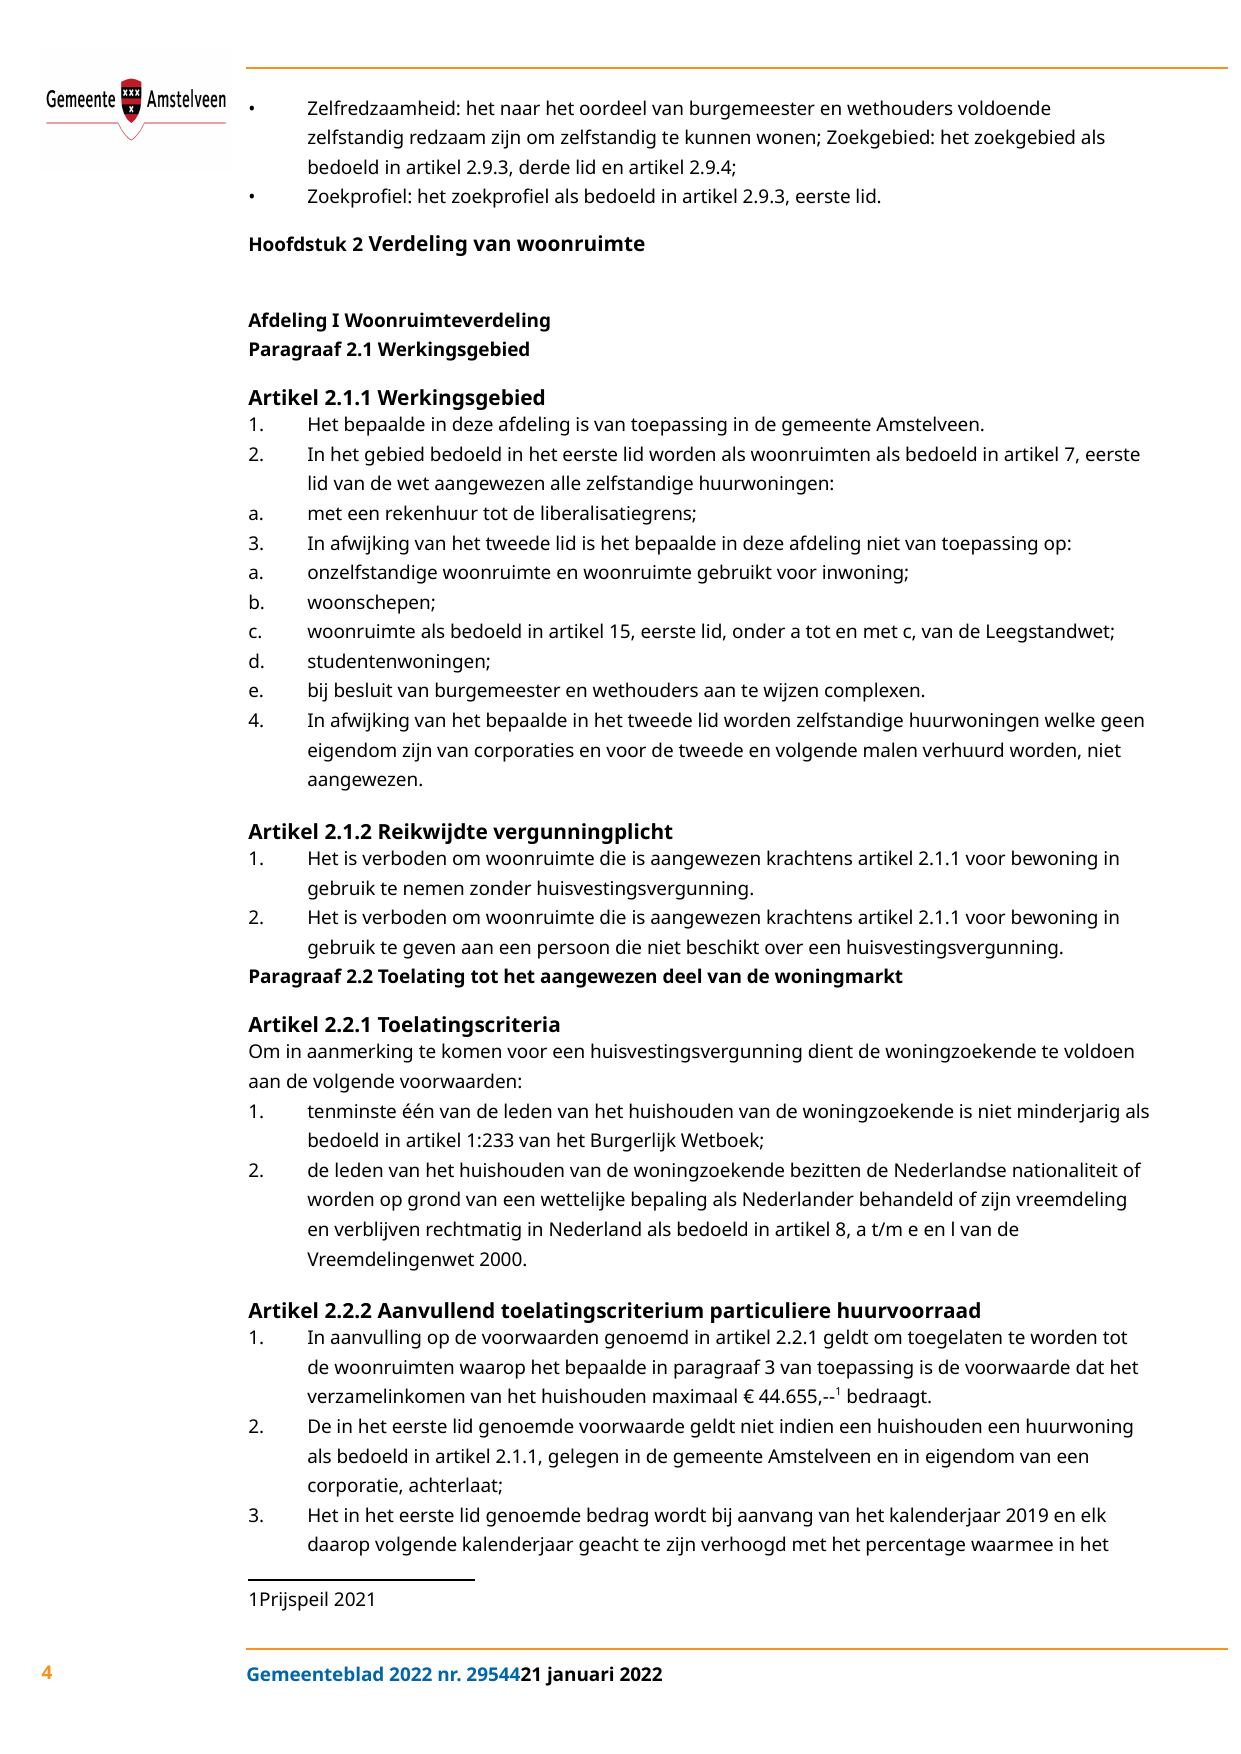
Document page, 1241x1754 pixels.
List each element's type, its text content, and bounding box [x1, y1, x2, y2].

list Zoekprofiel: het zoekprofiel als bedoeld in artikel 2.9.3, eerste lid. [248, 183, 1152, 209]
list woonschepen; [248, 589, 1152, 615]
list woonruimte als bedoeld in artikel 15, eerste lid, onder a tot en met c, van de Leegstandwet; [248, 618, 1152, 644]
text Paragraaf 2.1 Werkingsgebied [248, 336, 1152, 362]
list In afwijking van het tweede lid is het bepaalde in deze afdeling niet van toepassing op: [248, 530, 1152, 556]
text Artikel 2.1.1 Werkingsgebied [248, 383, 1152, 411]
list In aanvulling op de voorwaarden genoemd in artikel 2.2.1 geldt om toegelaten te worden tot de woonruimten waarop het bepaalde in paragraaf 3 van toepassing is de voorwaarde dat het verzamelinkomen van het huishouden maximaal € 44.655,-- bedraagt. [248, 1324, 1152, 1409]
text Hoofdstuk 2 Verdeling van woonruimte [248, 229, 1152, 258]
list met een rekenhuur tot de liberalisatiegrens; [248, 500, 1152, 526]
text Artikel 2.1.2 Reikwijdte vergunningplicht [248, 817, 1152, 845]
list Zelfredzaamheid: het naar het oordeel van burgemeester en wethouders voldoende zelfstandig redzaam zijn om zelfstandig te kunnen wonen; Zoekgebied: het zoekgebied als bedoeld in artikel 2.9.3, derde lid en artikel 2.9.4; [248, 95, 1152, 180]
text Om in aanmerking te komen voor een huisvestingsvergunning dient de woningzoekende te voldoen aan de volgende voorwaarden: [248, 1039, 1152, 1094]
list studentenwoningen; [248, 648, 1152, 674]
list Het is verboden om woonruimte die is aangewezen krachtens artikel 2.1.1 voor bewoning in gebruik te nemen zonder huisvestingsvergunning. [248, 845, 1152, 901]
list tenminste één van de leden van het huishouden van de woningzoekende is niet minderjarig als bedoeld in artikel 1:233 van het Burgerlijk Wetboek; [248, 1098, 1152, 1153]
text Afdeling I Woonruimteverdeling [248, 307, 1152, 333]
list Prijspeil 2021 [248, 1586, 1152, 1612]
list Het in het eerste lid genoemde bedrag wordt bij aanvang van het kalenderjaar 2019 en elk daarop volgende kalenderjaar geacht te zijn verhoogd met het percentage waarmee in het [248, 1502, 1152, 1557]
list Het bepaalde in deze afdeling is van toepassing in de gemeente Amstelveen. [248, 411, 1152, 437]
list de leden van het huishouden van de woningzoekende bezitten de Nederlandse nationaliteit of worden op grond van een wettelijke bepaling als Nederlander behandeld of zijn vreemdeling en verblijven rechtmatig in Nederland als bedoeld in artikel 8, a t/m e en l van de Vreemdelingenwet 2000. [248, 1157, 1152, 1271]
list bij besluit van burgemeester en wethouders aan te wijzen complexen. [248, 678, 1152, 703]
picture [41, 47, 231, 172]
text Artikel 2.2.2 Aanvullend toelatingscriterium particuliere huurvoorraad [248, 1296, 1152, 1324]
list In afwijking van het bepaalde in het tweede lid worden zelfstandige huurwoningen welke geen eigendom zijn van corporaties en voor de tweede en volgende malen verhuurd worden, niet aangewezen. [248, 707, 1152, 792]
text Paragraaf 2.2 Toelating tot het aangewezen deel van de woningmarkt [248, 964, 1152, 989]
list De in het eerste lid genoemde voorwaarde geldt niet indien een huishouden een huurwoning als bedoeld in artikel 2.1.1, gelegen in de gemeente Amstelveen en in eigendom van een corporatie, achterlaat; [248, 1413, 1152, 1498]
list onzelfstandige woonruimte en woonruimte gebruikt voor inwoning; [248, 559, 1152, 585]
list Het is verboden om woonruimte die is aangewezen krachtens artikel 2.1.1 voor bewoning in gebruik te geven aan een persoon die niet beschikt over een huisvestingsvergunning. [248, 904, 1152, 960]
text Artikel 2.2.1 Toelatingscriteria [248, 1010, 1152, 1039]
list In het gebied bedoeld in het eerste lid worden als woonruimten als bedoeld in artikel 7, eerste lid van de wet aangewezen alle zelfstandige huurwoningen: [248, 441, 1152, 496]
